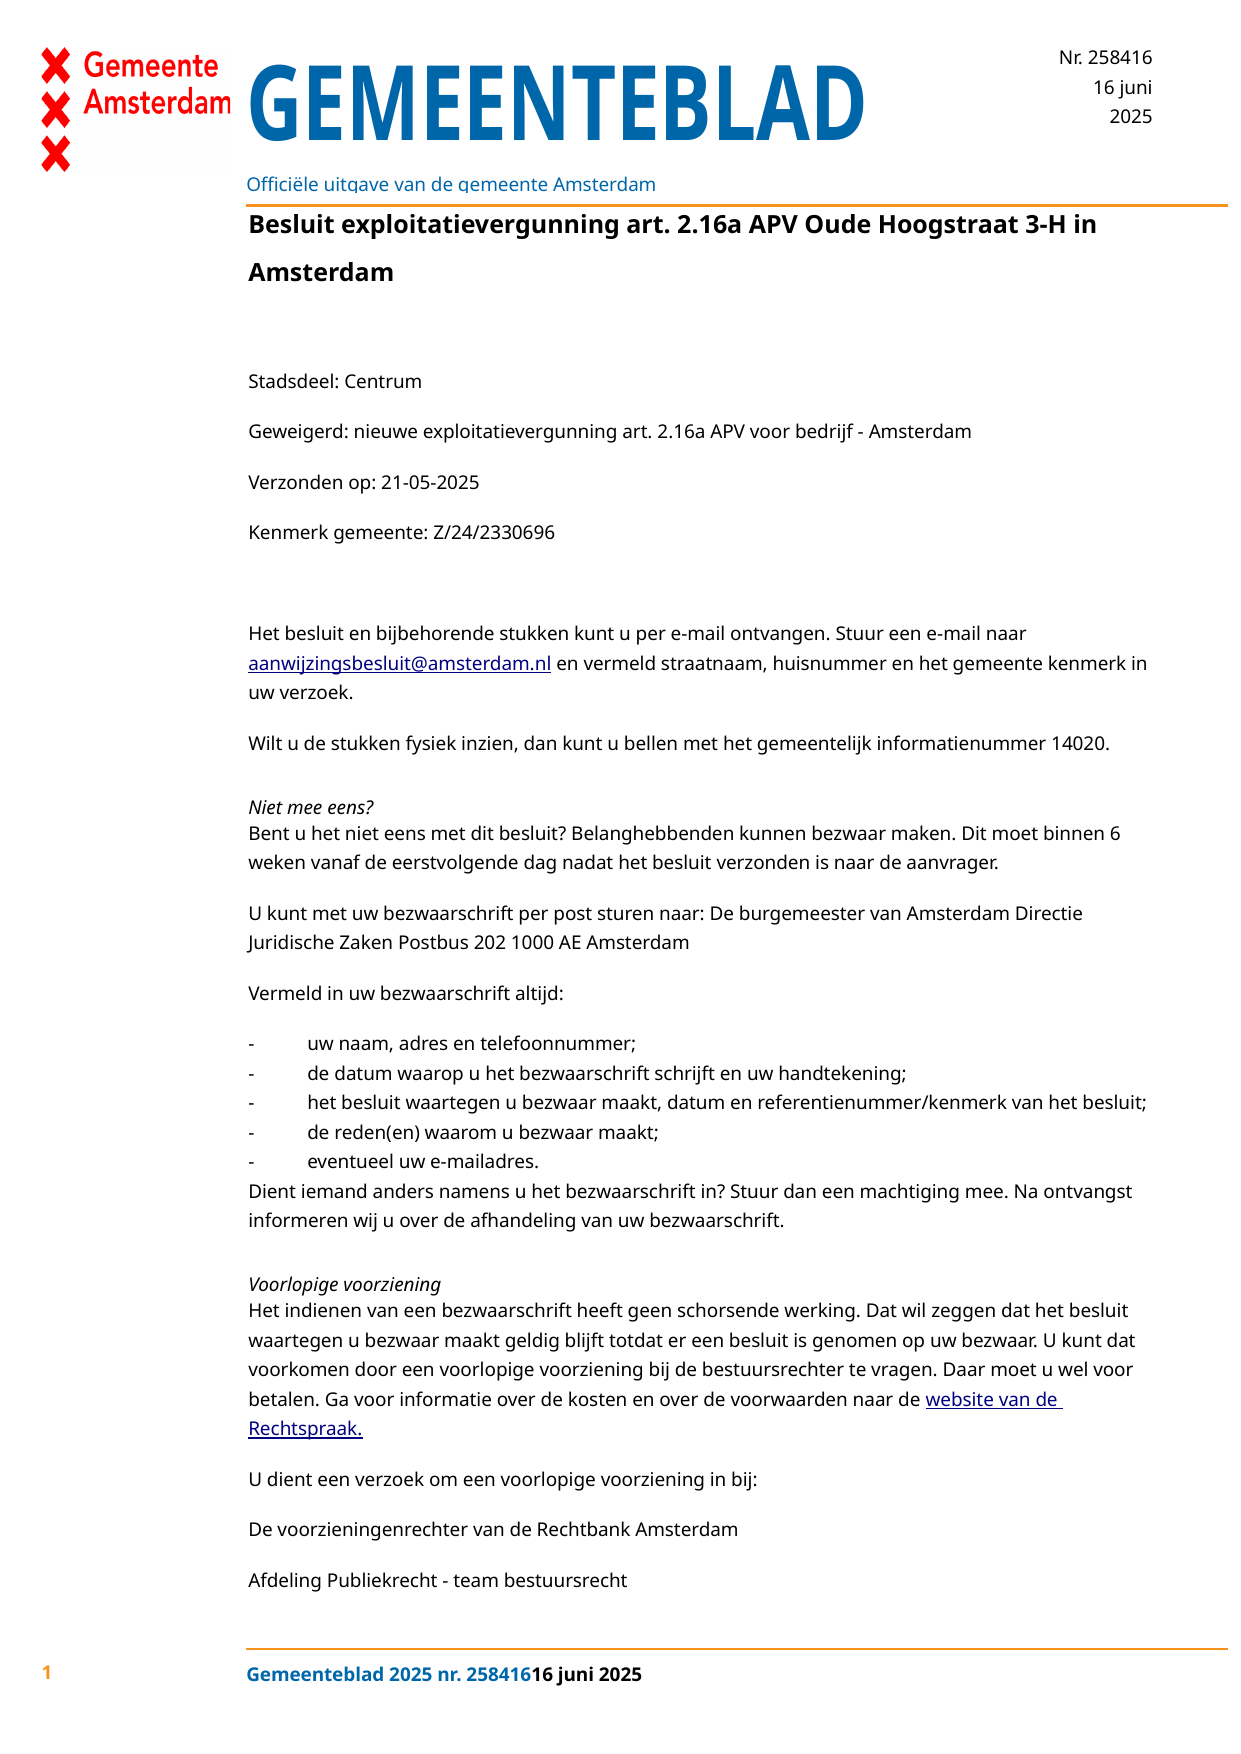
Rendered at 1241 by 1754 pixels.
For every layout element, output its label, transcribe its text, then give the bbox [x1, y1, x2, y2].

text Niet mee eens? [248, 794, 1152, 820]
text Stadsdeel: Centrum [248, 368, 1152, 394]
text Geweigerd: nieuwe exploitatievergunning art. 2.16a APV voor bedrijf - Amsterdam [248, 419, 1152, 444]
text U dient een verzoek om een voorlopige voorziening in bij: [248, 1466, 1152, 1492]
list de datum waarop u het bezwaarschrift schrijft en uw handtekening; [248, 1060, 1152, 1085]
picture [41, 47, 231, 172]
text Kenmerk gemeente: Z/24/2330696 [248, 519, 1152, 545]
text Het indienen van een bezwaarschrift heeft geen schorsende werking. Dat wil zeggen dat het besluit waartegen u bezwaar maakt geldig blijft totdat er een besluit is genomen op uw bezwaar. U kunt dat voorkomen door een voorlopige voorziening bij de bestuursrechter te vragen. Daar moet u wel voor betalen. Ga voor informatie over de kosten en over de voorwaarden naar de website van de Rechtspraak. [248, 1297, 1152, 1441]
text Bent u het niet eens met dit besluit? Belanghebbenden kunnen bezwaar maken. Dit moet binnen 6 weken vanaf de eerstvolgende dag nadat het besluit verzonden is naar de aanvrager. [248, 820, 1152, 875]
text Voorlopige voorziening [248, 1272, 1152, 1297]
text Besluit exploitatievergunning art. 2.16a APV Oude Hoogstraat 3-H in Amsterdam [248, 207, 1152, 288]
text Dient iemand anders namens u het bezwaarschrift in? Stuur dan een machtiging mee. Na ontvangst informeren wij u over de afhandeling van uw bezwaarschrift. [248, 1178, 1152, 1233]
text U kunt met uw bezwaarschrift per post sturen naar: De burgemeester van Amsterdam Directie Juridische Zaken Postbus 202 1000 AE Amsterdam [248, 900, 1152, 955]
list de reden(en) waarom u bezwaar maakt; [248, 1119, 1152, 1144]
list het besluit waartegen u bezwaar maakt, datum en referentienummer/kenmerk van het besluit; [248, 1089, 1152, 1115]
list eventueel uw e-mailadres. [248, 1148, 1152, 1174]
list uw naam, adres en telefoonnummer; [248, 1030, 1152, 1056]
text Afdeling Publiekrecht - team bestuursrecht [248, 1567, 1152, 1593]
text Wilt u de stukken fysiek inzien, dan kunt u bellen met het gemeentelijk informatienummer 14020. [248, 730, 1152, 756]
text De voorzieningenrechter van de Rechtbank Amsterdam [248, 1516, 1152, 1542]
text Verzonden op: 21-05-2025 [248, 469, 1152, 495]
text Het besluit en bijbehorende stukken kunt u per e-mail ontvangen. Stuur een e-mail naar aanwijzingsbesluit@amsterdam.nl en vermeld straatnaam, huisnummer en het gemeente kenmerk in uw verzoek. [248, 620, 1152, 705]
text Vermeld in uw bezwaarschrift altijd: [248, 980, 1152, 1005]
